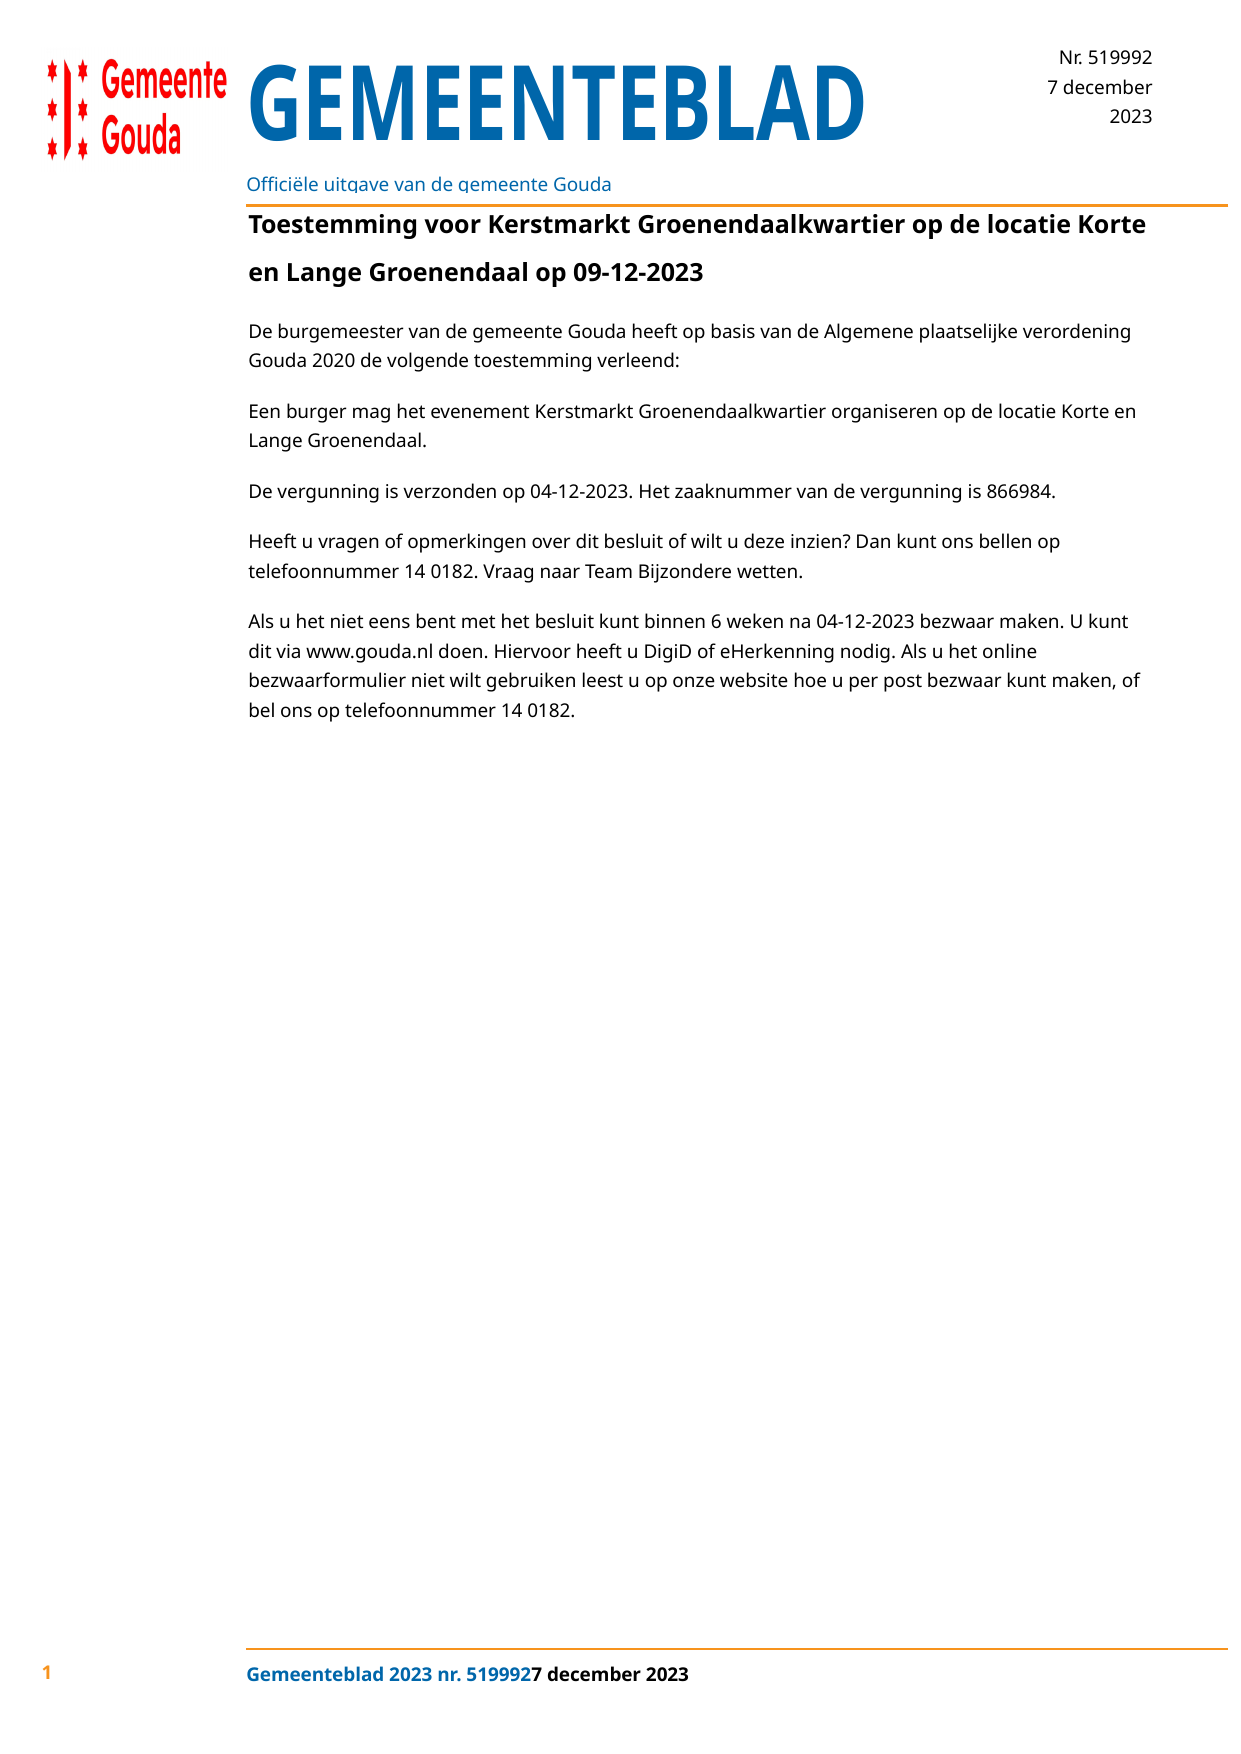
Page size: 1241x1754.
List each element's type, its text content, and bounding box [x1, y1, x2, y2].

text De vergunning is verzonden op 04-12-2023. Het zaaknummer van de vergunning is 866984. [248, 478, 1152, 504]
text Als u het niet eens bent met het besluit kunt binnen 6 weken na 04-12-2023 bezwaar maken. U kunt dit via www.gouda.nl doen. Hiervoor heeft u DigiD of eHerkenning nodig. Als u het online bezwaarformulier niet wilt gebruiken leest u op onze website hoe u per post bezwaar kunt maken, of bel ons op telefoonnummer 14 0182. [248, 608, 1152, 723]
text De burgemeester van de gemeente Gouda heeft op basis van de Algemene plaatselijke verordening Gouda 2020 de volgende toestemming verleend: [248, 318, 1152, 373]
text Een burger mag het evenement Kerstmarkt Groenendaalkwartier organiseren op de locatie Korte en Lange Groenendaal. [248, 398, 1152, 453]
text Toestemming voor Kerstmarkt Groenendaalkwartier op de locatie Korte en Lange Groenendaal op 09-12-2023 [248, 207, 1152, 288]
picture [41, 47, 231, 172]
text Heeft u vragen of opmerkingen over dit besluit of wilt u deze inzien? Dan kunt ons bellen op telefoonnummer 14 0182. Vraag naar Team Bijzondere wetten. [248, 528, 1152, 584]
